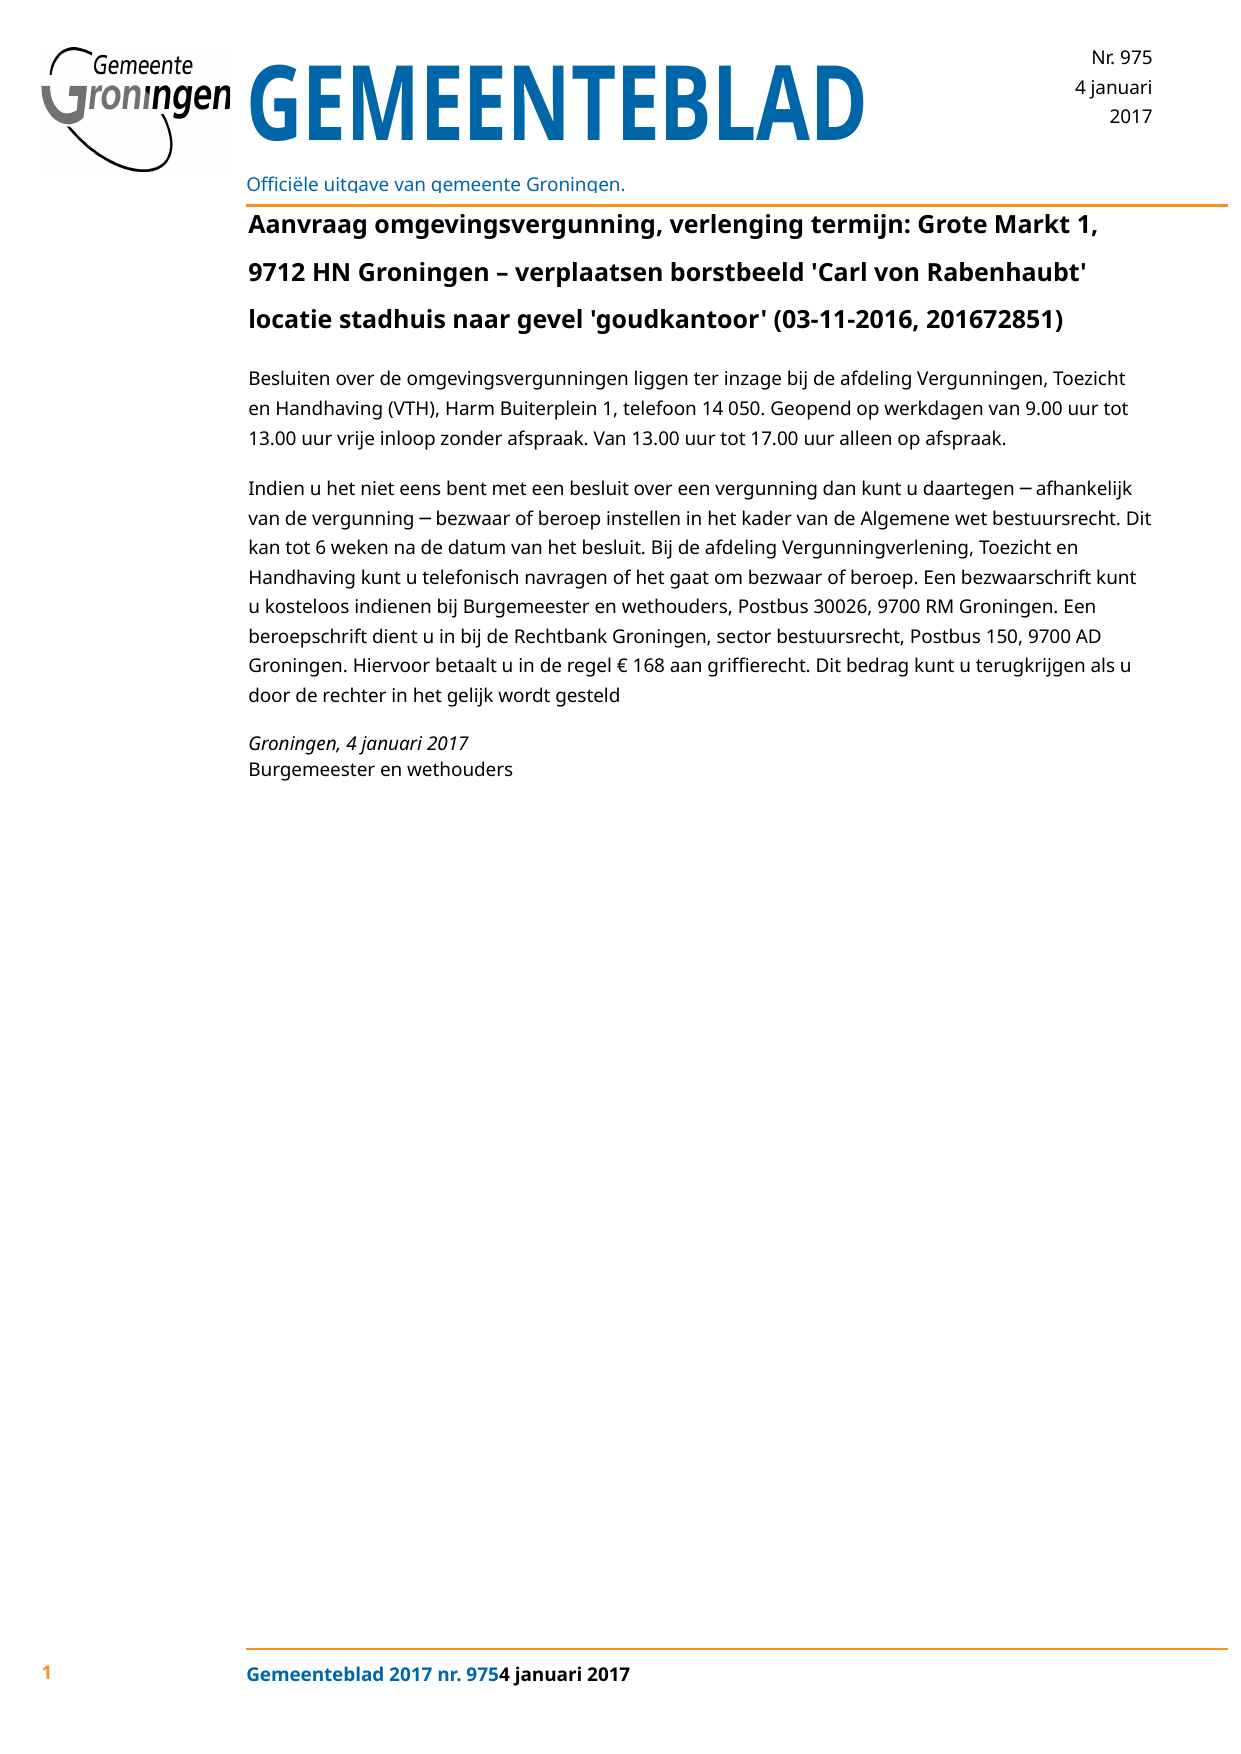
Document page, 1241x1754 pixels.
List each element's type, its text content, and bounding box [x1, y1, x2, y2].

text Aanvraag omgevingsvergunning, verlenging termijn: Grote Markt 1, 9712 HN Groningen – verplaatsen borstbeeld 'Carl von Rabenhaubt' locatie stadhuis naar gevel 'goudkantoor' (03-11-2016, 201672851) [248, 207, 1152, 336]
text Groningen, 4 januari 2017 [248, 730, 1152, 756]
text Besluiten over de omgevingsvergunningen liggen ter inzage bij de afdeling Vergunningen, Toezicht en Handhaving (VTH), Harm Buiterplein 1, telefoon 14 050. Geopend op werkdagen van 9.00 uur tot 13.00 uur vrije inloop zonder afspraak. Van 13.00 uur tot 17.00 uur alleen op afspraak. [248, 366, 1152, 450]
picture [41, 47, 231, 172]
text Burgemeester en wethouders [248, 756, 1152, 781]
text Indien u het niet eens bent met een besluit over een vergunning dan kunt u daartegen ─ afhankelijk van de vergunning ─ bezwaar of beroep instellen in het kader van de Algemene wet bestuursrecht. Dit kan tot 6 weken na de datum van het besluit. Bij de afdeling Vergunningverlening, Toezicht en Handhaving kunt u telefonisch navragen of het gaat om bezwaar of beroep. Een bezwaarschrift kunt u kosteloos indienen bij Burgemeester en wethouders, Postbus 30026, 9700 RM Groningen. Een beroepschrift dient u in bij de Rechtbank Groningen, sector bestuursrecht, Postbus 150, 9700 AD Groningen. Hiervoor betaalt u in de regel € 168 aan griffierecht. Dit bedrag kunt u terugkrijgen als u door de rechter in het gelijk wordt gesteld [248, 475, 1152, 708]
